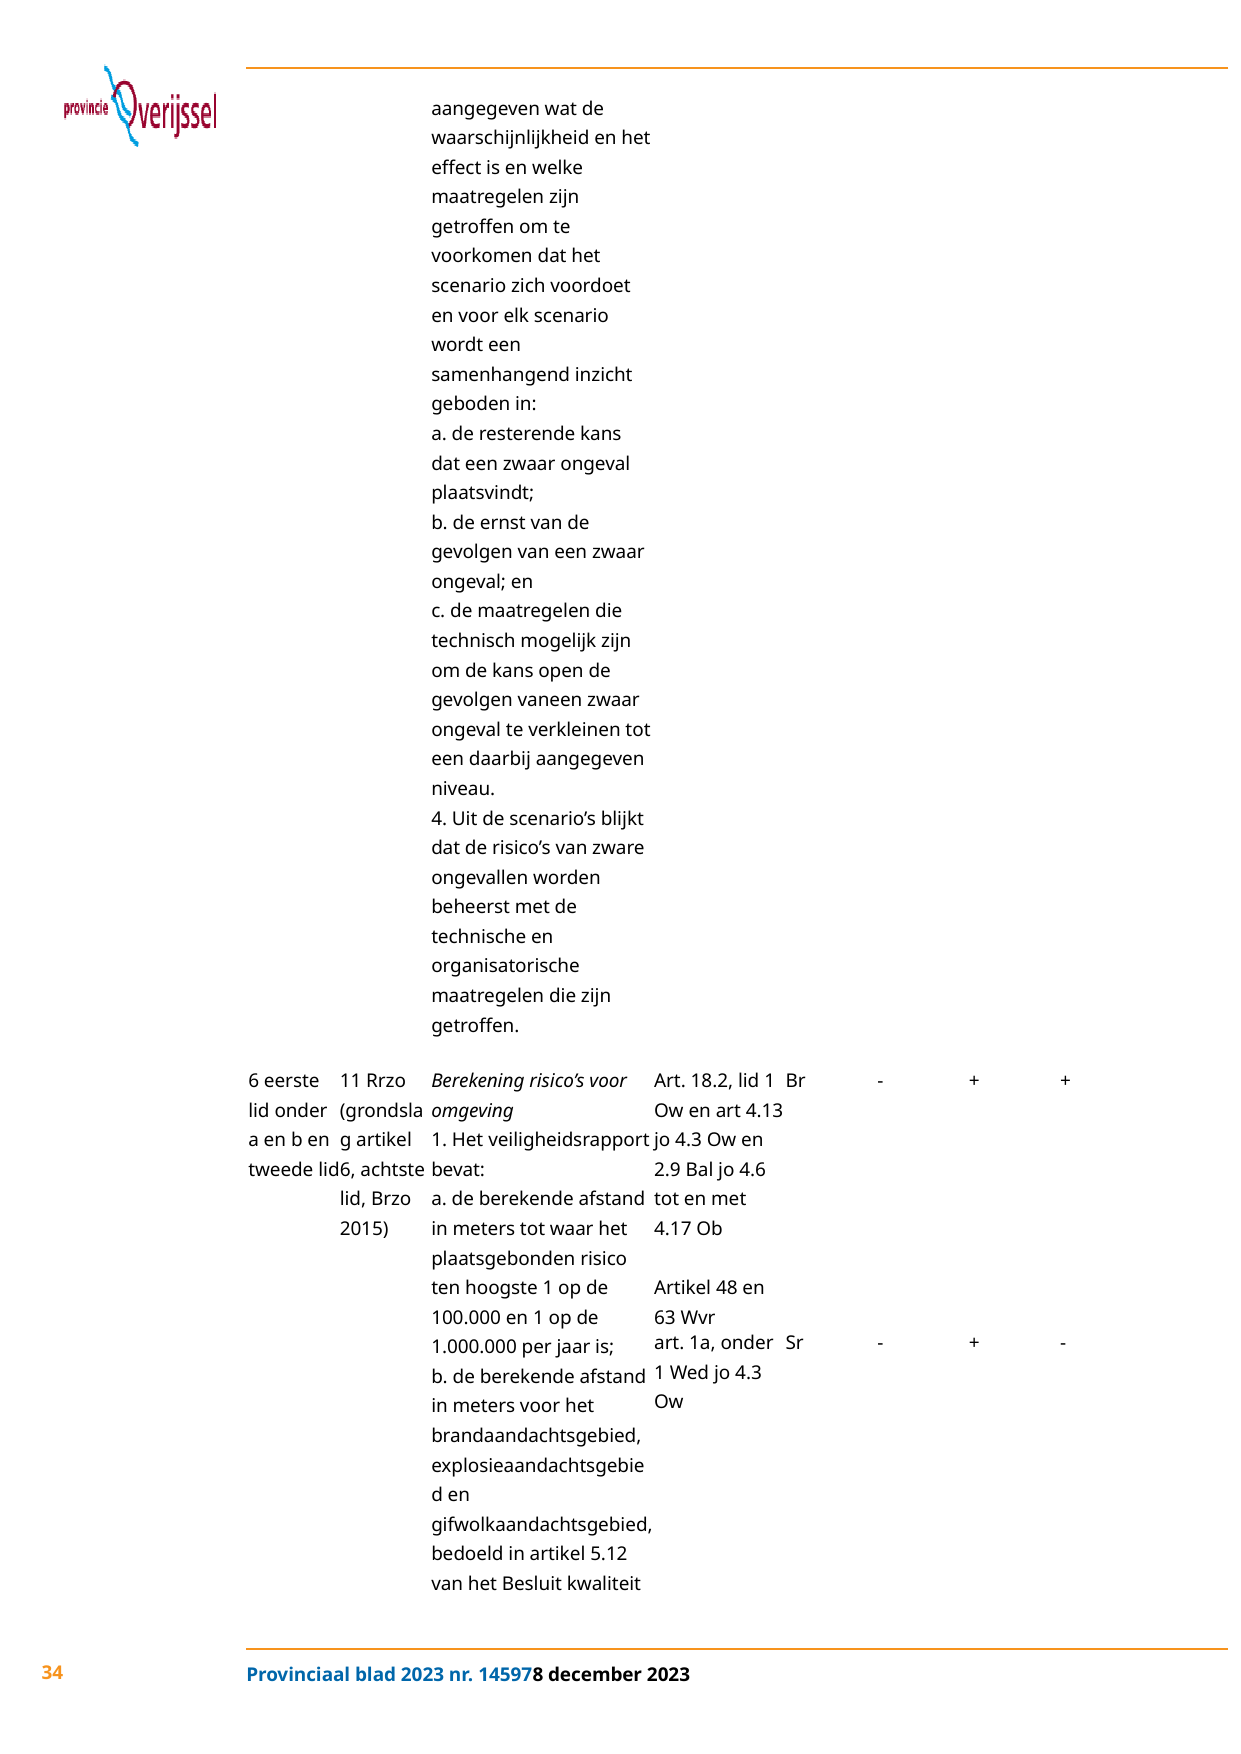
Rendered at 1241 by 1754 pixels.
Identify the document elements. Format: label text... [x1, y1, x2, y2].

table_cell aangegeven wat de waarschijnlijkheid en het effect is en welke maatregelen zijn getroffen om te voorkomen dat het scenario zich voordoet en voor elk scenario wordt een samenhangend inzicht geboden in: a. de resterende kans dat een zwaar ongeval plaatsvindt; b. de ernst van de gevolgen van een zwaar ongeval; en c. de maatregelen die technisch mogelijk zijn om de kans open de gevolgen vaneen zwaar ongeval te verkleinen tot een daarbij aangegeven niveau. 4. Uit de scenario’s blijkt dat de risico’s van zware ongevallen worden beheerst met de technische en organisatorische maatregelen die zijn getroffen. [431, 95, 654, 1067]
picture [41, 47, 231, 172]
table_cell - [877, 1330, 968, 1596]
table_cell [340, 95, 431, 1067]
table_cell - [1060, 1330, 1152, 1596]
table_cell [785, 95, 877, 1067]
table_cell + [1060, 1067, 1152, 1329]
table_cell art. 1a, onder 1 Wed jo 4.3 Ow [654, 1330, 785, 1596]
table_cell 6 eerste lid onder a en b en tweede lid [248, 1067, 339, 1596]
table_cell - [877, 1067, 968, 1329]
table_cell [877, 95, 968, 1067]
table_cell [248, 95, 339, 1067]
table_cell Art. 18.2, lid 1 Ow en art 4.13 jo 4.3 Ow en 2.9 Bal jo 4.6 tot en met 4.17 Ob Artikel 48 en 63 Wvr [654, 1067, 785, 1329]
table_cell [969, 95, 1060, 1067]
table_cell [1060, 95, 1152, 1067]
table_cell 11 Rrzo (grondslag artikel 6, achtste lid, Brzo 2015) [340, 1067, 431, 1596]
table_cell + [969, 1330, 1060, 1596]
table_cell Br [785, 1067, 877, 1329]
table_cell + [969, 1067, 1060, 1329]
table_cell [654, 95, 785, 1067]
table_cell Sr [785, 1330, 877, 1596]
table_cell Berekening risico’s voor omgeving 1. Het veiligheidsrapport bevat: a. de berekende afstand in meters tot waar het plaatsgebonden risico ten hoogste 1 op de 100.000 en 1 op de 1.000.000 per jaar is; b. de berekende afstand in meters voor het brandaandachtsgebied, explosieaandachtsgebied en gifwolkaandachtsgebied, bedoeld in artikel 5.12 van het Besluit kwaliteit [431, 1067, 654, 1596]
